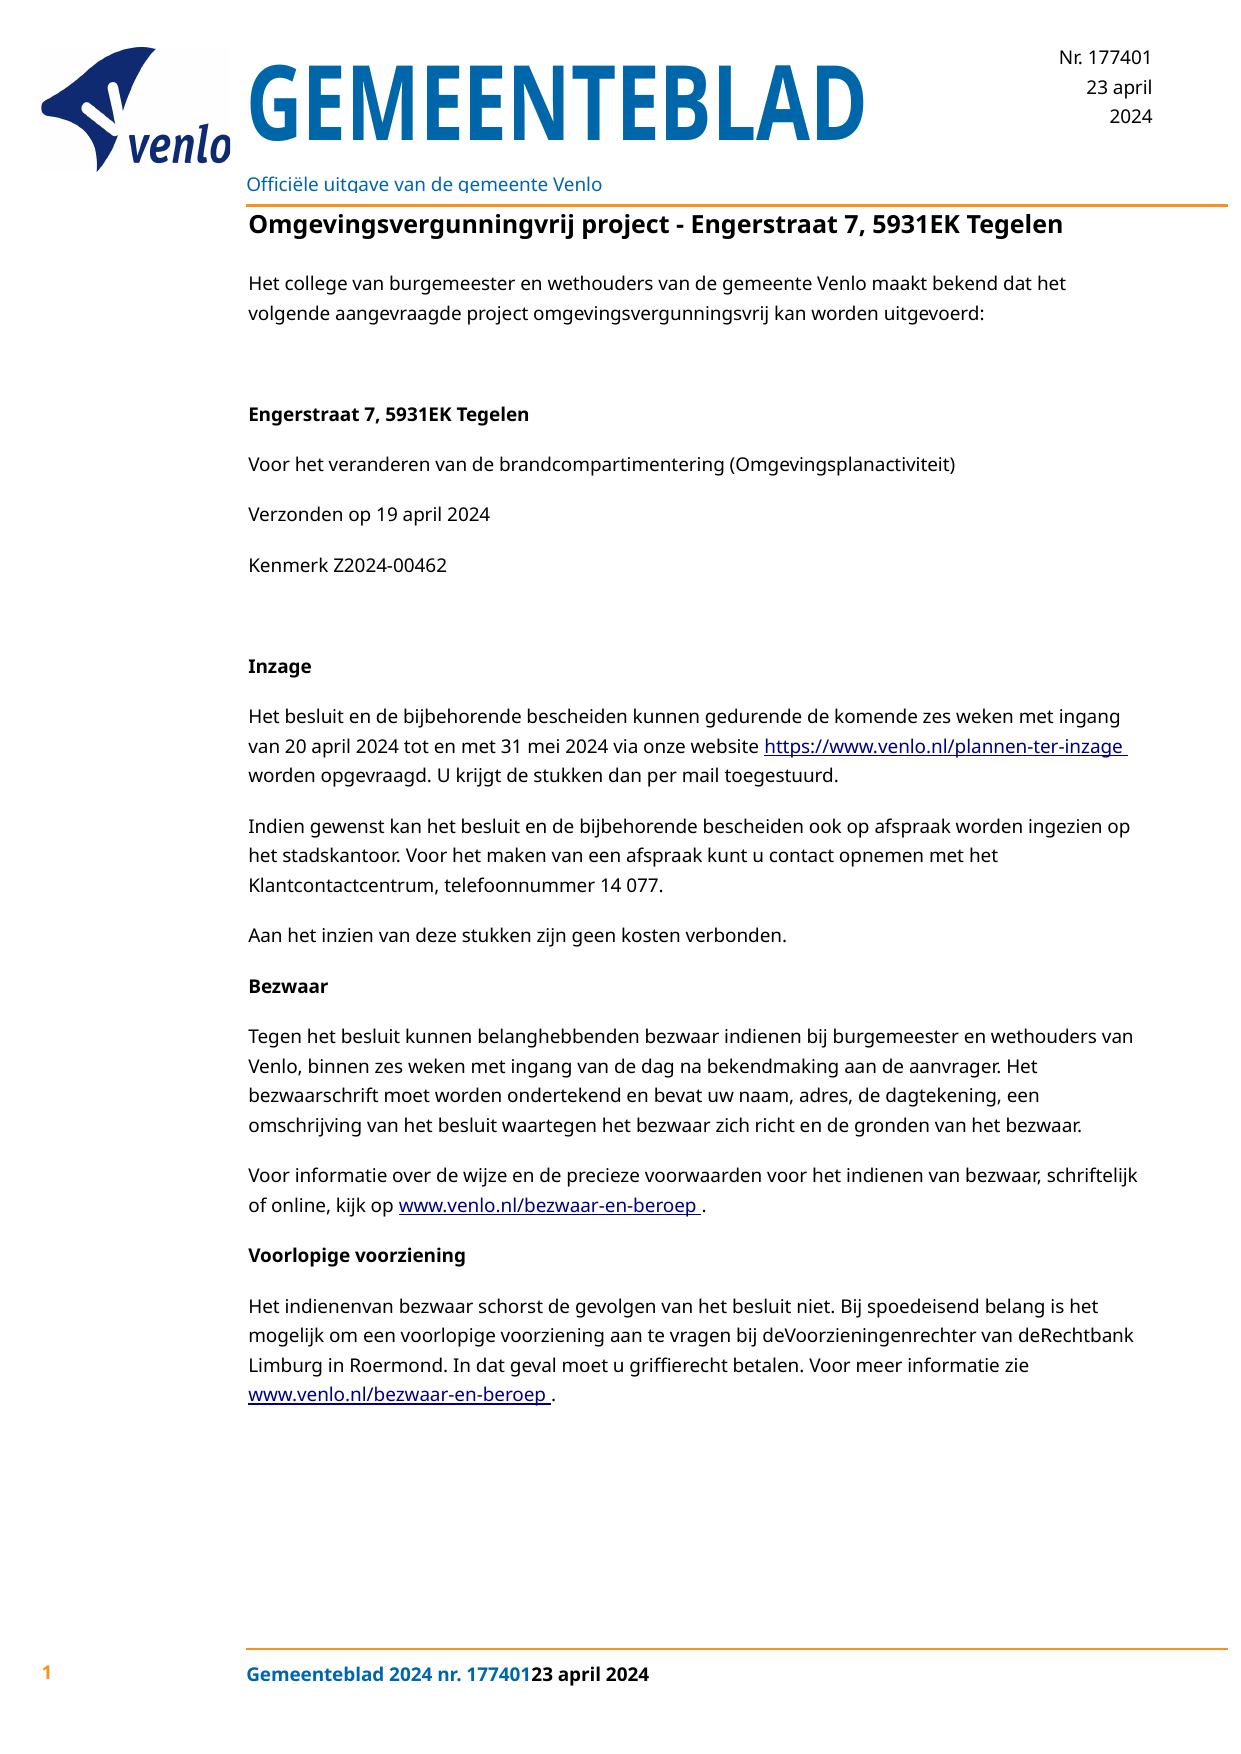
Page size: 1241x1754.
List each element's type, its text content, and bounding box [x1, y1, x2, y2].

text Aan het inzien van deze stukken zijn geen kosten verbonden. [248, 922, 1152, 948]
text Het besluit en de bijbehorende bescheiden kunnen gedurende de komende zes weken met ingang van 20 april 2024 tot en met 31 mei 2024 via onze website https://www.venlo.nl/plannen-ter-inzage worden opgevraagd. U krijgt de stukken dan per mail toegestuurd. [248, 703, 1152, 788]
text Het indienenvan bezwaar schorst de gevolgen van het besluit niet. Bij spoedeisend belang is het mogelijk om een voorlopige voorziening aan te vragen bij deVoorzieningenrechter van deRechtbank Limburg in Roermond. In dat geval moet u griffierecht betalen. Voor meer informatie zie www.venlo.nl/bezwaar-en-beroep . [248, 1293, 1152, 1407]
text Kenmerk Z2024-00462 [248, 552, 1152, 578]
text Bezwaar [248, 973, 1152, 998]
text Tegen het besluit kunnen belanghebbenden bezwaar indienen bij burgemeester en wethouders van Venlo, binnen zes weken met ingang van de dag na bekendmaking aan de aanvrager. Het bezwaarschrift moet worden ondertekend en bevat uw naam, adres, de dagtekening, een omschrijving van het besluit waartegen het bezwaar zich richt en de gronden van het bezwaar. [248, 1023, 1152, 1138]
text Engerstraat 7, 5931EK Tegelen [248, 401, 1152, 426]
picture [41, 47, 231, 172]
text Verzonden op 19 april 2024 [248, 502, 1152, 527]
text Omgevingsvergunningvrij project - Engerstraat 7, 5931EK Tegelen [248, 207, 1152, 241]
text Het college van burgemeester en wethouders van de gemeente Venlo maakt bekend dat het volgende aangevraagde project omgevingsvergunningsvrij kan worden uitgevoerd: [248, 270, 1152, 326]
text Indien gewenst kan het besluit en de bijbehorende bescheiden ook op afspraak worden ingezien op het stadskantoor. Voor het maken van een afspraak kunt u contact opnemen met het Klantcontactcentrum, telefoonnummer 14 077. [248, 813, 1152, 898]
text Inzage [248, 653, 1152, 678]
text Voor het veranderen van de brandcompartimentering (Omgevingsplanactiviteit) [248, 451, 1152, 477]
text Voorlopige voorziening [248, 1242, 1152, 1268]
text Voor informatie over de wijze en de precieze voorwaarden voor het indienen van bezwaar, schriftelijk of online, kijk op www.venlo.nl/bezwaar-en-beroep . [248, 1162, 1152, 1218]
